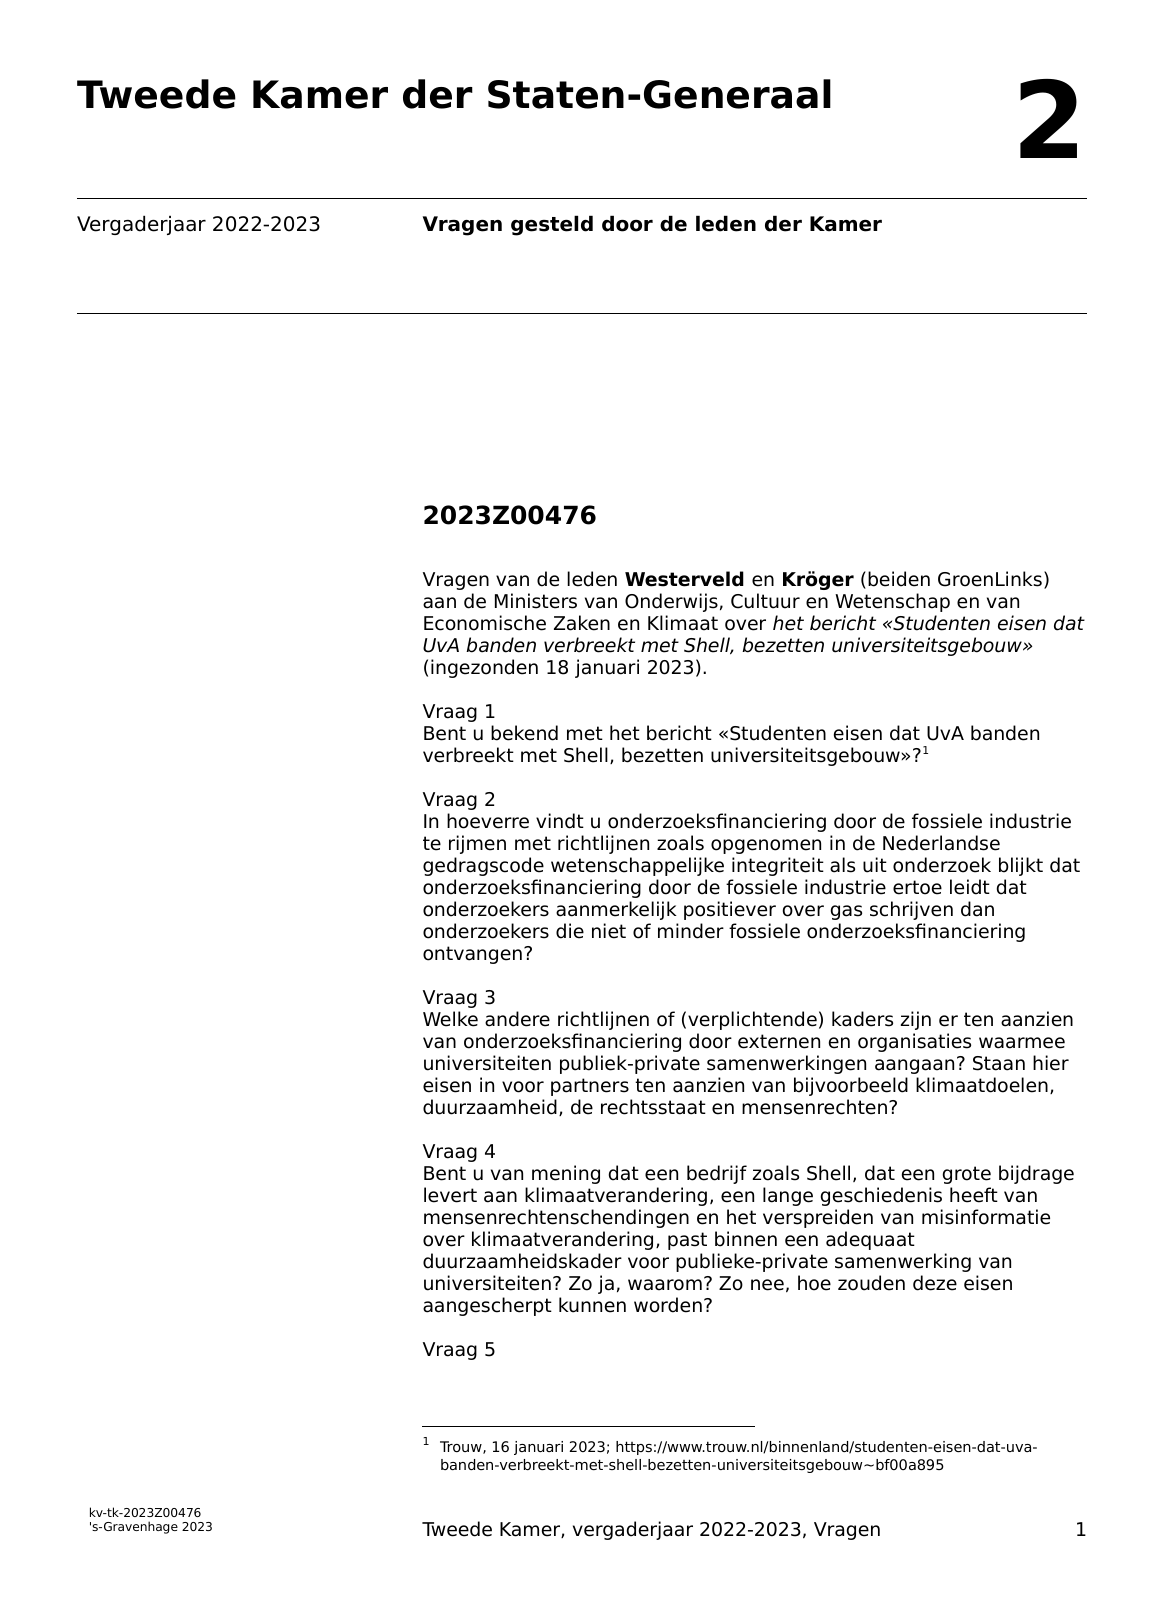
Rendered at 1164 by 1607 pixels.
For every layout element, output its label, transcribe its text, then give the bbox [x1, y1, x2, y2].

text Vragen van de leden Westerveld en Kröger (beiden GroenLinks) aan de Ministers van Onderwijs, Cultuur en Wetenschap en van Economische Zaken en Klimaat over het bericht «Studenten eisen dat UvA banden verbreekt met Shell, bezetten universiteitsgebouw» (ingezonden 18 januari 2023). [422, 569, 1087, 679]
text kv-tk-2023Z00476 [88, 1506, 323, 1520]
text 2023Z00476 [422, 501, 1087, 531]
text Vraag 4 [422, 1141, 1087, 1163]
text 's-Gravenhage 2023 [88, 1520, 323, 1534]
text Vraag 5 [422, 1339, 1087, 1361]
text In hoeverre vindt u onderzoeksfinanciering door de fossiele industrie te rijmen met richtlijnen zoals opgenomen in de Nederlandse gedragscode wetenschappelijke integriteit als uit onderzoek blijkt dat onderzoeksfinanciering door de fossiele industrie ertoe leidt dat onderzoekers aanmerkelijk positiever over gas schrijven dan onderzoekers die niet of minder fossiele onderzoeksfinanciering ontvangen? [422, 811, 1087, 965]
table_header Tweede Kamer der Staten-Generaal [77, 59, 886, 198]
table_cell Vergaderjaar 2022-2023 [77, 199, 422, 313]
text Trouw, 16 januari 2023; https://www.trouw.nl/binnenland/studenten-eisen-dat-uva-banden-verbreekt-met-shell-bezetten-universiteitsgebouw~bf00a895 [422, 1435, 1087, 1474]
text Bent u bekend met het bericht «Studenten eisen dat UvA banden verbreekt met Shell, bezetten universiteitsgebouw»? [422, 723, 1087, 767]
table_header 2 [886, 59, 1087, 198]
table_cell Vragen gesteld door de leden der Kamer [422, 199, 1087, 313]
text Welke andere richtlijnen of (verplichtende) kaders zijn er ten aanzien van onderzoeksfinanciering door externen en organisaties waarmee universiteiten publiek-private samenwerkingen aangaan? Staan hier eisen in voor partners ten aanzien van bijvoorbeeld klimaatdoelen, duurzaamheid, de rechtsstaat en mensenrechten? [422, 1009, 1087, 1119]
text Vraag 3 [422, 987, 1087, 1009]
text Vraag 2 [422, 789, 1087, 811]
text Bent u van mening dat een bedrijf zoals Shell, dat een grote bijdrage levert aan klimaatverandering, een lange geschiedenis heeft van mensenrechtenschendingen en het verspreiden van misinformatie over klimaatverandering, past binnen een adequaat duurzaamheidskader voor publieke-private samenwerking van universiteiten? Zo ja, waarom? Zo nee, hoe zouden deze eisen aangescherpt kunnen worden? [422, 1163, 1087, 1317]
text Vraag 1 [422, 701, 1087, 723]
